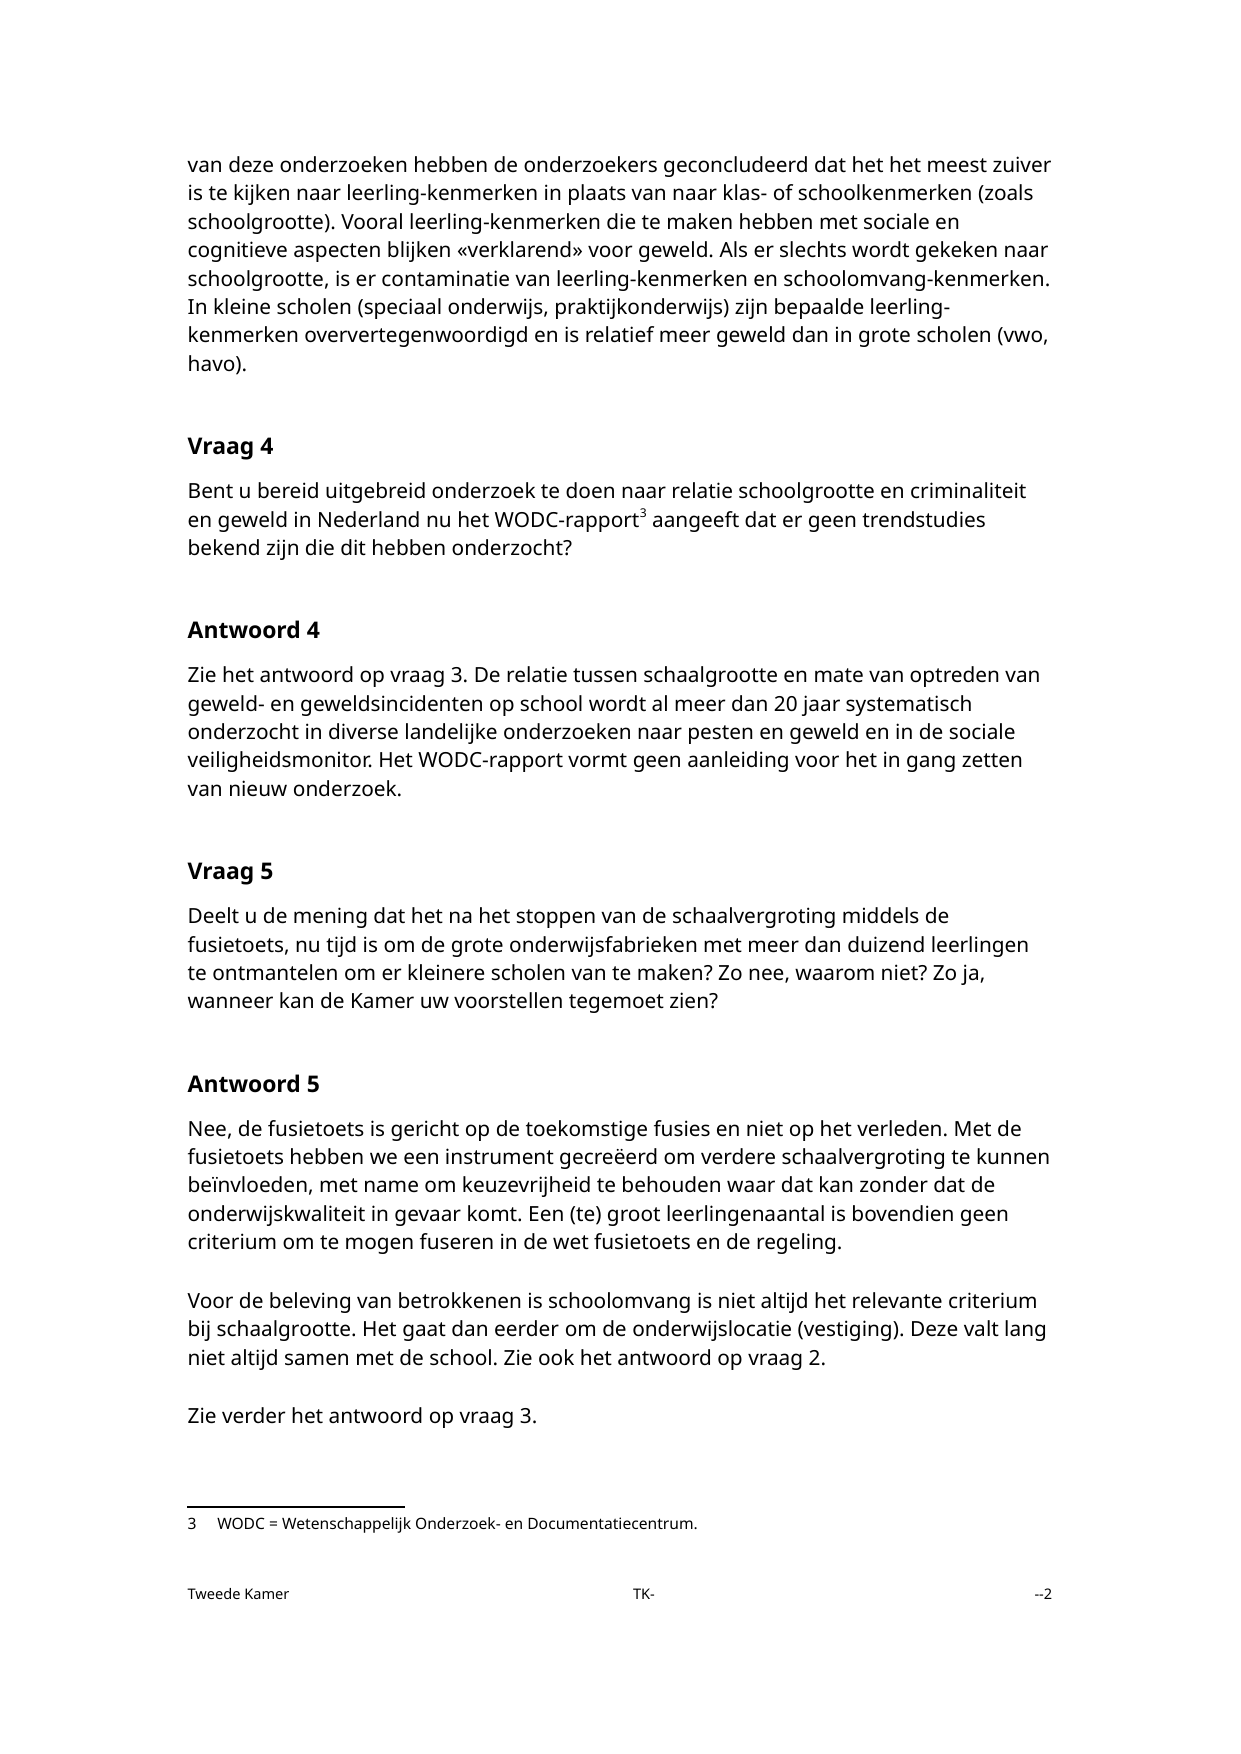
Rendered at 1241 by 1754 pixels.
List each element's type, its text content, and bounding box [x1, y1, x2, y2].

text van deze onderzoeken hebben de onderzoekers geconcludeerd dat het het meest zuiver is te kijken naar leerling-kenmerken in plaats van naar klas- of schoolkenmerken (zoals schoolgrootte). Vooral leerling-kenmerken die te maken hebben met sociale en cognitieve aspecten blijken «verklarend» voor geweld. Als er slechts wordt gekeken naar schoolgrootte, is er contaminatie van leerling-kenmerken en schoolomvang-kenmerken. In kleine scholen (speciaal onderwijs, praktijkonderwijs) zijn bepaalde leerling-kenmerken oververtegenwoordigd en is relatief meer geweld dan in grote scholen (vwo, havo). [187, 150, 1053, 377]
text Deelt u de mening dat het na het stoppen van de schaalvergroting middels de fusietoets, nu tijd is om de grote onderwijsfabrieken met meer dan duizend leerlingen te ontmantelen om er kleinere scholen van te maken? Zo nee, waarom niet? Zo ja, wanneer kan de Kamer uw voorstellen tegemoet zien? [187, 901, 1053, 1015]
subtitle Antwoord 5 [187, 1067, 1053, 1099]
subtitle Antwoord 4 [187, 614, 1053, 645]
text Bent u bereid uitgebreid onderzoek te doen naar relatie schoolgrootte en criminaliteit en geweld in Nederland nu het WODC-rapport aangeeft dat er geen trendstudies bekend zijn die dit hebben onderzocht? [187, 476, 1053, 562]
subtitle Vraag 4 [187, 430, 1053, 461]
text Nee, de fusietoets is gericht op de toekomstige fusies en niet op het verleden. Met de fusietoets hebben we een instrument gecreëerd om verdere schaalvergroting te kunnen beïnvloeden, met name om keuzevrijheid te behouden waar dat kan zonder dat de onderwijskwaliteit in gevaar komt. Een (te) groot leerlingenaantal is bovendien geen criterium om te mogen fuseren in de wet fusietoets en de regeling. [187, 1114, 1053, 1256]
text Zie verder het antwoord op vraag 3. [187, 1401, 1053, 1430]
text Zie het antwoord op vraag 3. De relatie tussen schaalgrootte en mate van optreden van geweld- en geweldsincidenten op school wordt al meer dan 20 jaar systematisch onderzocht in diverse landelijke onderzoeken naar pesten en geweld en in de sociale veiligheidsmonitor. Het WODC-rapport vormt geen aanleiding voor het in gang zetten van nieuw onderzoek. [187, 660, 1053, 802]
text WODC = Wetenschappelijk Onderzoek- en Documentatiecentrum. [187, 1506, 1053, 1534]
subtitle Vraag 5 [187, 855, 1053, 886]
text Voor de beleving van betrokkenen is schoolomvang is niet altijd het relevante criterium bij schaalgrootte. Het gaat dan eerder om de onderwijslocatie (vestiging). Deze valt lang niet altijd samen met de school. Zie ook het antwoord op vraag 2. [187, 1286, 1053, 1371]
